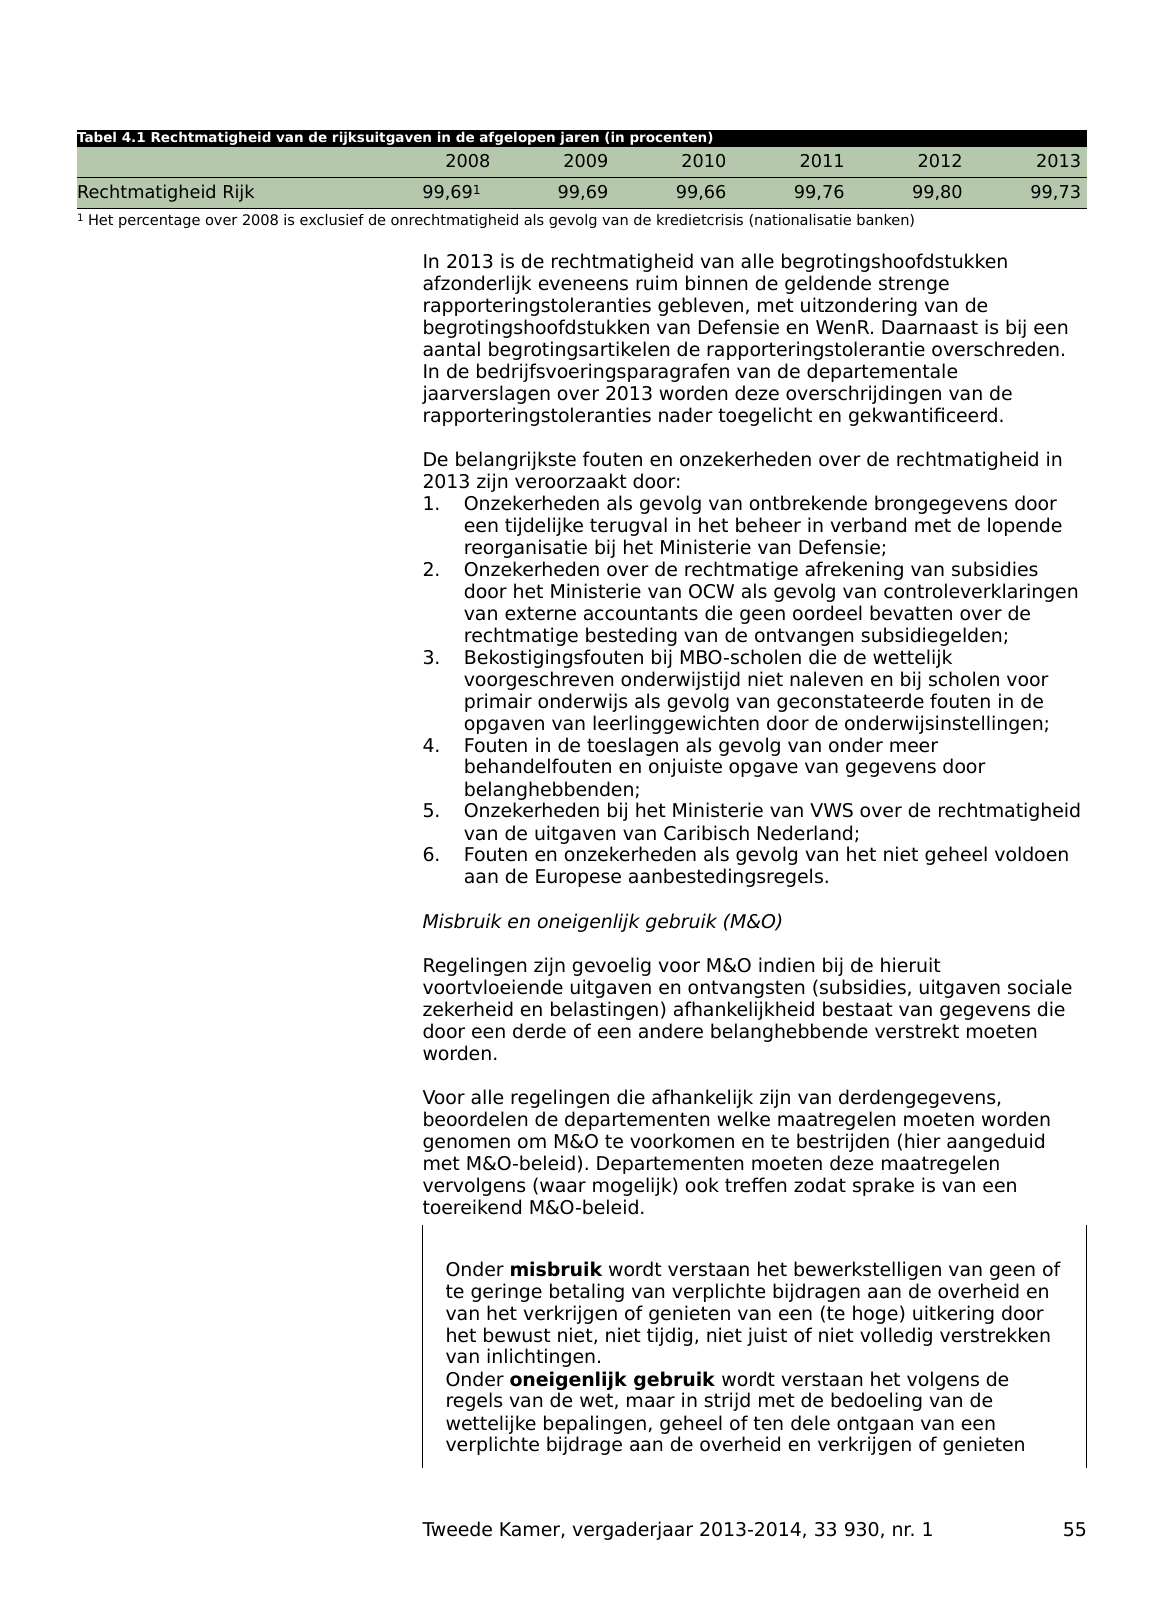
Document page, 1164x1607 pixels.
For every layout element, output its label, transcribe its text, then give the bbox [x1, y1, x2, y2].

table_cell 99,73 [969, 178, 1087, 208]
text 4. Fouten in de toeslagen als gevolg van onder meer behandelfouten en onjuiste opgave van gegevens door belanghebbenden; [422, 734, 1087, 800]
table_cell 2010 [614, 147, 732, 177]
text Voor alle regelingen die afhankelijk zijn van derdengegevens, beoordelen de departementen welke maatregelen moeten worden genomen om M&O te voorkomen en te bestrijden (hier aangeduid met M&O-beleid). Departementen moeten deze maatregelen vervolgens (waar mogelijk) ook treffen zodat sprake is van een toereikend M&O-beleid. [422, 1087, 1087, 1219]
text 2. Onzekerheden over de rechtmatige afrekening van subsidies door het Ministerie van OCW als gevolg van controleverklaringen van externe accountants die geen oordeel bevatten over de rechtmatige besteding van de ontvangen subsidiegelden; [422, 559, 1087, 647]
table_cell 1 Het percentage over 2008 is exclusief de onrechtmatigheid als gevolg van de kredietcrisis (nationalisatie banken) [77, 209, 1087, 228]
text 3. Bekostigingsfouten bij MBO-scholen die de wettelijk voorgeschreven onderwijstijd niet naleven en bij scholen voor primair onderwijs als gevolg van geconstateerde fouten in de opgaven van leerlinggewichten door de onderwijsinstellingen; [422, 647, 1087, 734]
table_cell Rechtmatigheid Rijk [77, 178, 378, 208]
table_cell 2012 [850, 147, 968, 177]
subtitle Misbruik en oneigenlijk gebruik (M&O) [422, 911, 1087, 932]
text 1. Onzekerheden als gevolg van ontbrekende brongegevens door een tijdelijke terugval in het beheer in verband met de lopende reorganisatie bij het Ministerie van Defensie; [422, 493, 1087, 559]
table_header Tabel 4.1 Rechtmatigheid van de rijksuitgaven in de afgelopen jaren (in procenten) [77, 130, 1087, 146]
text 6. Fouten en onzekerheden als gevolg van het niet geheel voldoen aan de Europese aanbestedingsregels. [422, 844, 1087, 888]
table_cell 2011 [732, 147, 850, 177]
table_cell 2009 [496, 147, 614, 177]
table_cell 99,80 [850, 178, 968, 208]
text Regelingen zijn gevoelig voor M&O indien bij de hieruit voortvloeiende uitgaven en ontvangsten (subsidies, uitgaven sociale zekerheid en belastingen) afhankelijkheid bestaat van gegevens die door een derde of een andere belanghebbende verstrekt moeten worden. [422, 955, 1087, 1064]
table_cell 99,66 [614, 178, 732, 208]
table_cell [77, 147, 378, 177]
table_cell 99,691 [378, 178, 496, 208]
table_cell 2013 [969, 147, 1087, 177]
table_header Onder misbruik wordt verstaan het bewerkstelligen van geen of te geringe betaling van verplichte bijdragen aan de overheid en van het verkrijgen of genieten van een (te hoge) uitkering door het bewust niet, niet tijdig, niet juist of niet volledig verstrekken van inlichtingen. Onder oneigenlijk gebruik wordt verstaan het volgens de regels van de wet, maar in strijd met de bedoeling van de wettelijke bepalingen, geheel of ten dele ontgaan van een verplichte bijdrage aan de overheid en verkrijgen of genieten [423, 1225, 1086, 1468]
text 5. Onzekerheden bij het Ministerie van VWS over de rechtmatigheid van de uitgaven van Caribisch Nederland; [422, 800, 1087, 844]
table_cell 99,76 [732, 178, 850, 208]
table_cell 2008 [378, 147, 496, 177]
text De belangrijkste fouten en onzekerheden over de rechtmatigheid in 2013 zijn veroorzaakt door: [422, 449, 1087, 493]
text In 2013 is de rechtmatigheid van alle begrotingshoofdstukken afzonderlijk eveneens ruim binnen de geldende strenge rapporteringstoleranties gebleven, met uitzondering van de begrotingshoofdstukken van Defensie en WenR. Daarnaast is bij een aantal begrotingsartikelen de rapporteringstolerantie overschreden. In de bedrijfsvoeringsparagrafen van de departementale jaarverslagen over 2013 worden deze overschrijdingen van de rapporteringstoleranties nader toegelicht en gekwantificeerd. [422, 251, 1087, 427]
table_cell 99,69 [496, 178, 614, 208]
